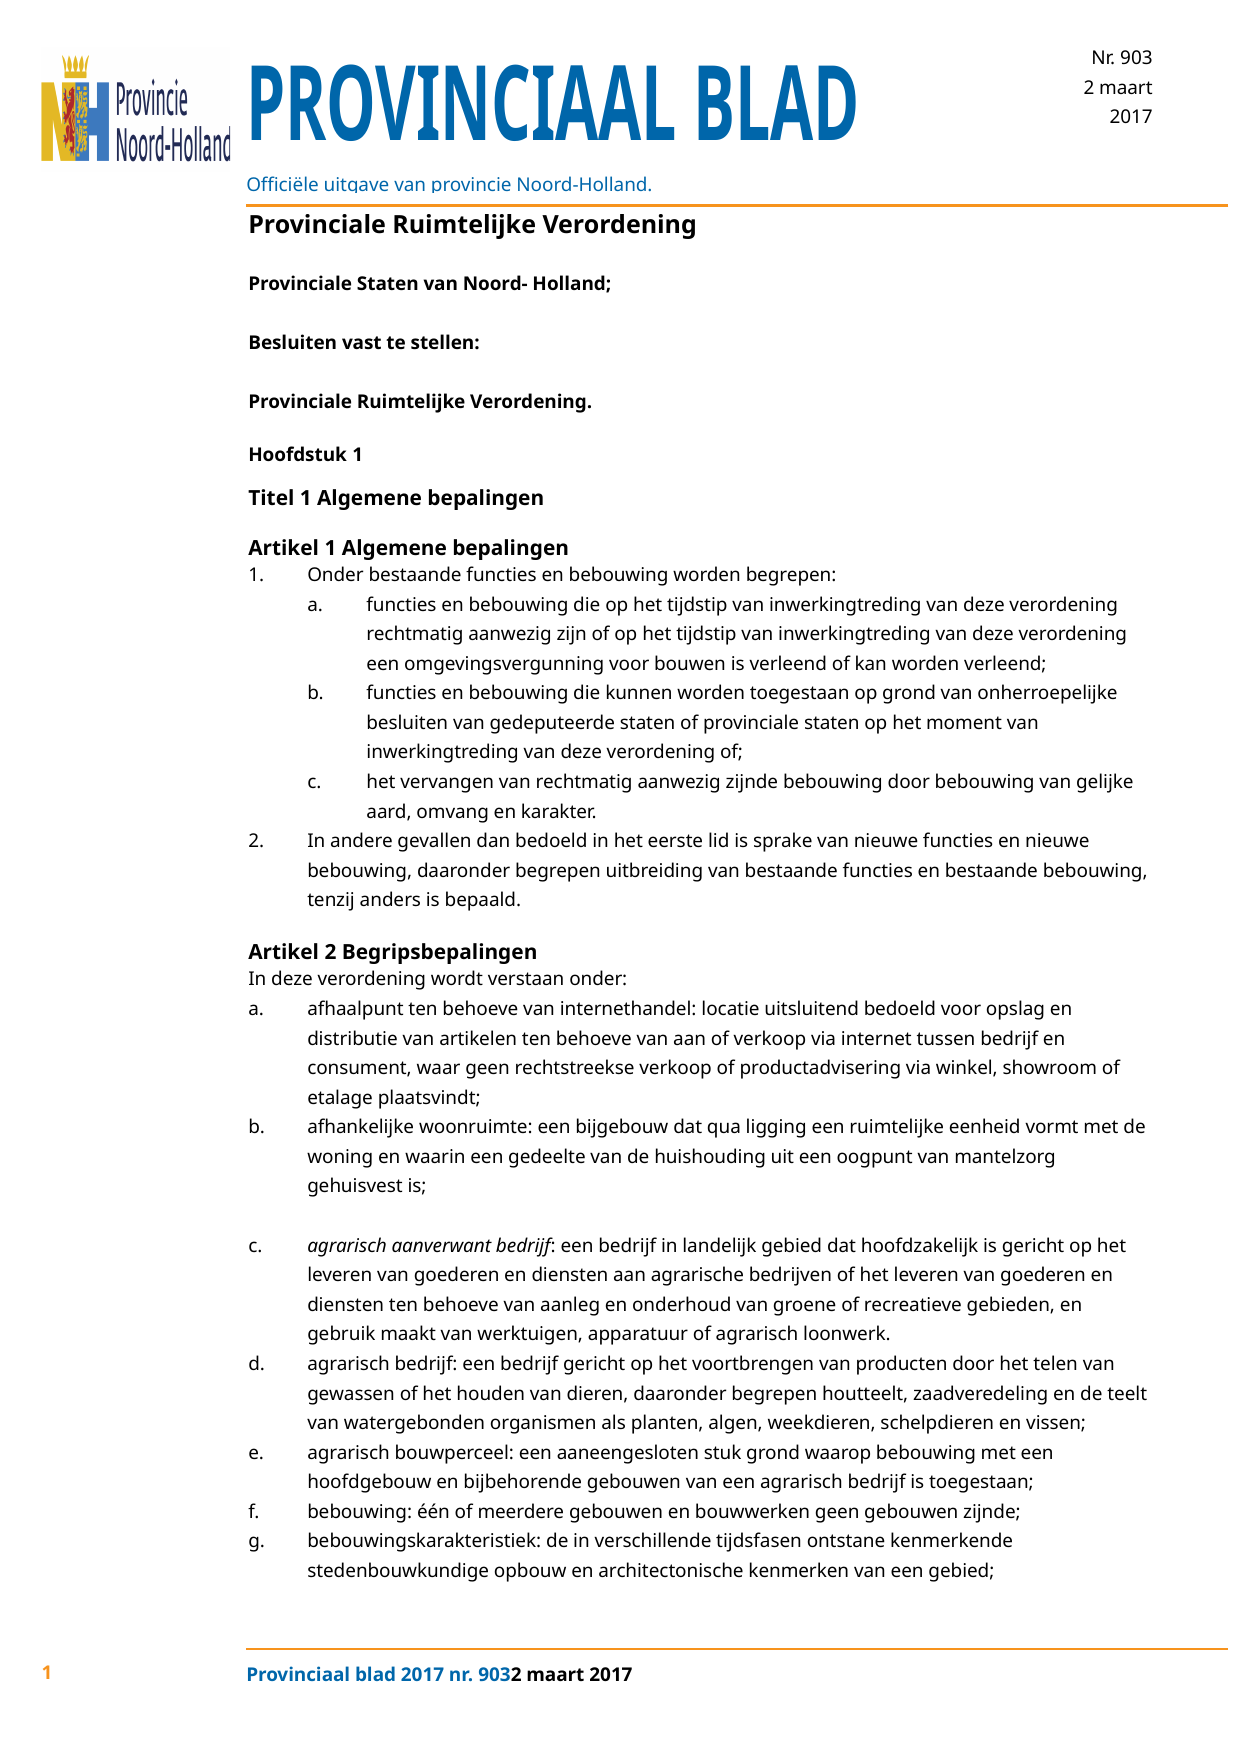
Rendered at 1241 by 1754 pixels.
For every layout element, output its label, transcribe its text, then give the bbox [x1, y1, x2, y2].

text Provinciale Staten van Noord- Holland; [248, 270, 1152, 296]
text Artikel 1 Algemene bepalingen [248, 533, 1152, 561]
list In andere gevallen dan bedoeld in het eerste lid is sprake van nieuwe functies en nieuwe bebouwing, daaronder begrepen uitbreiding van bestaande functies en bestaande bebouwing, tenzij anders is bepaald. [248, 827, 1152, 912]
list bebouwing: één of meerdere gebouwen en bouwwerken geen gebouwen zijnde; [248, 1498, 1152, 1524]
list functies en bebouwing die op het tijdstip van inwerkingtreding van deze verordening rechtmatig aanwezig zijn of op het tijdstip van inwerkingtreding van deze verordening een omgevingsvergunning voor bouwen is verleend of kan worden verleend; [307, 591, 1152, 676]
list afhaalpunt ten behoeve van internethandel: locatie uitsluitend bedoeld voor opslag en distributie van artikelen ten behoeve van aan of verkoop via internet tussen bedrijf en consument, waar geen rechtstreekse verkoop of productadvisering via winkel, showroom of etalage plaatsvindt; [248, 995, 1152, 1109]
text Artikel 2 Begripsbepalingen [248, 937, 1152, 966]
list afhankelijke woonruimte: een bijgebouw dat qua ligging een ruimtelijke eenheid vormt met de woning en waarin een gedeelte van de huishouding uit een oogpunt van mantelzorg gehuisvest is; [248, 1113, 1152, 1198]
text Besluiten vast te stellen: [248, 329, 1152, 355]
list bebouwingskarakteristiek: de in verschillende tijdsfasen ontstane kenmerkende stedenbouwkundige opbouw en architectonische kenmerken van een gebied; [248, 1528, 1152, 1583]
list agrarisch aanverwant bedrijf: een bedrijf in landelijk gebied dat hoofdzakelijk is gericht op het leveren van goederen en diensten aan agrarische bedrijven of het leveren van goederen en diensten ten behoeve van aanleg en onderhoud van groene of recreatieve gebieden, en gebruik maakt van werktuigen, apparatuur of agrarisch loonwerk. [248, 1232, 1152, 1346]
text Provinciale Ruimtelijke Verordening [248, 207, 1152, 241]
text Hoofdstuk 1 [248, 439, 1152, 467]
list Onder bestaande functies en bebouwing worden begrepen: [248, 561, 1152, 587]
text Provinciale Ruimtelijke Verordening. [248, 389, 1152, 414]
text In deze verordening wordt verstaan onder: [248, 966, 1152, 991]
text Titel 1 Algemene bepalingen [248, 483, 1152, 512]
list het vervangen van rechtmatig aanwezig zijnde bebouwing door bebouwing van gelijke aard, omvang en karakter. [307, 768, 1152, 824]
list functies en bebouwing die kunnen worden toegestaan op grond van onherroepelijke besluiten van gedeputeerde staten of provinciale staten op het moment van inwerkingtreding van deze verordening of; [307, 679, 1152, 764]
list agrarisch bouwperceel: een aaneengesloten stuk grond waarop bebouwing met een hoofdgebouw en bijbehorende gebouwen van een agrarisch bedrijf is toegestaan; [248, 1439, 1152, 1494]
list agrarisch bedrijf: een bedrijf gericht op het voortbrengen van producten door het telen van gewassen of het houden van dieren, daaronder begrepen houtteelt, zaadveredeling en de teelt van watergebonden organismen als planten, algen, weekdieren, schelpdieren en vissen; [248, 1350, 1152, 1435]
picture [41, 47, 231, 172]
